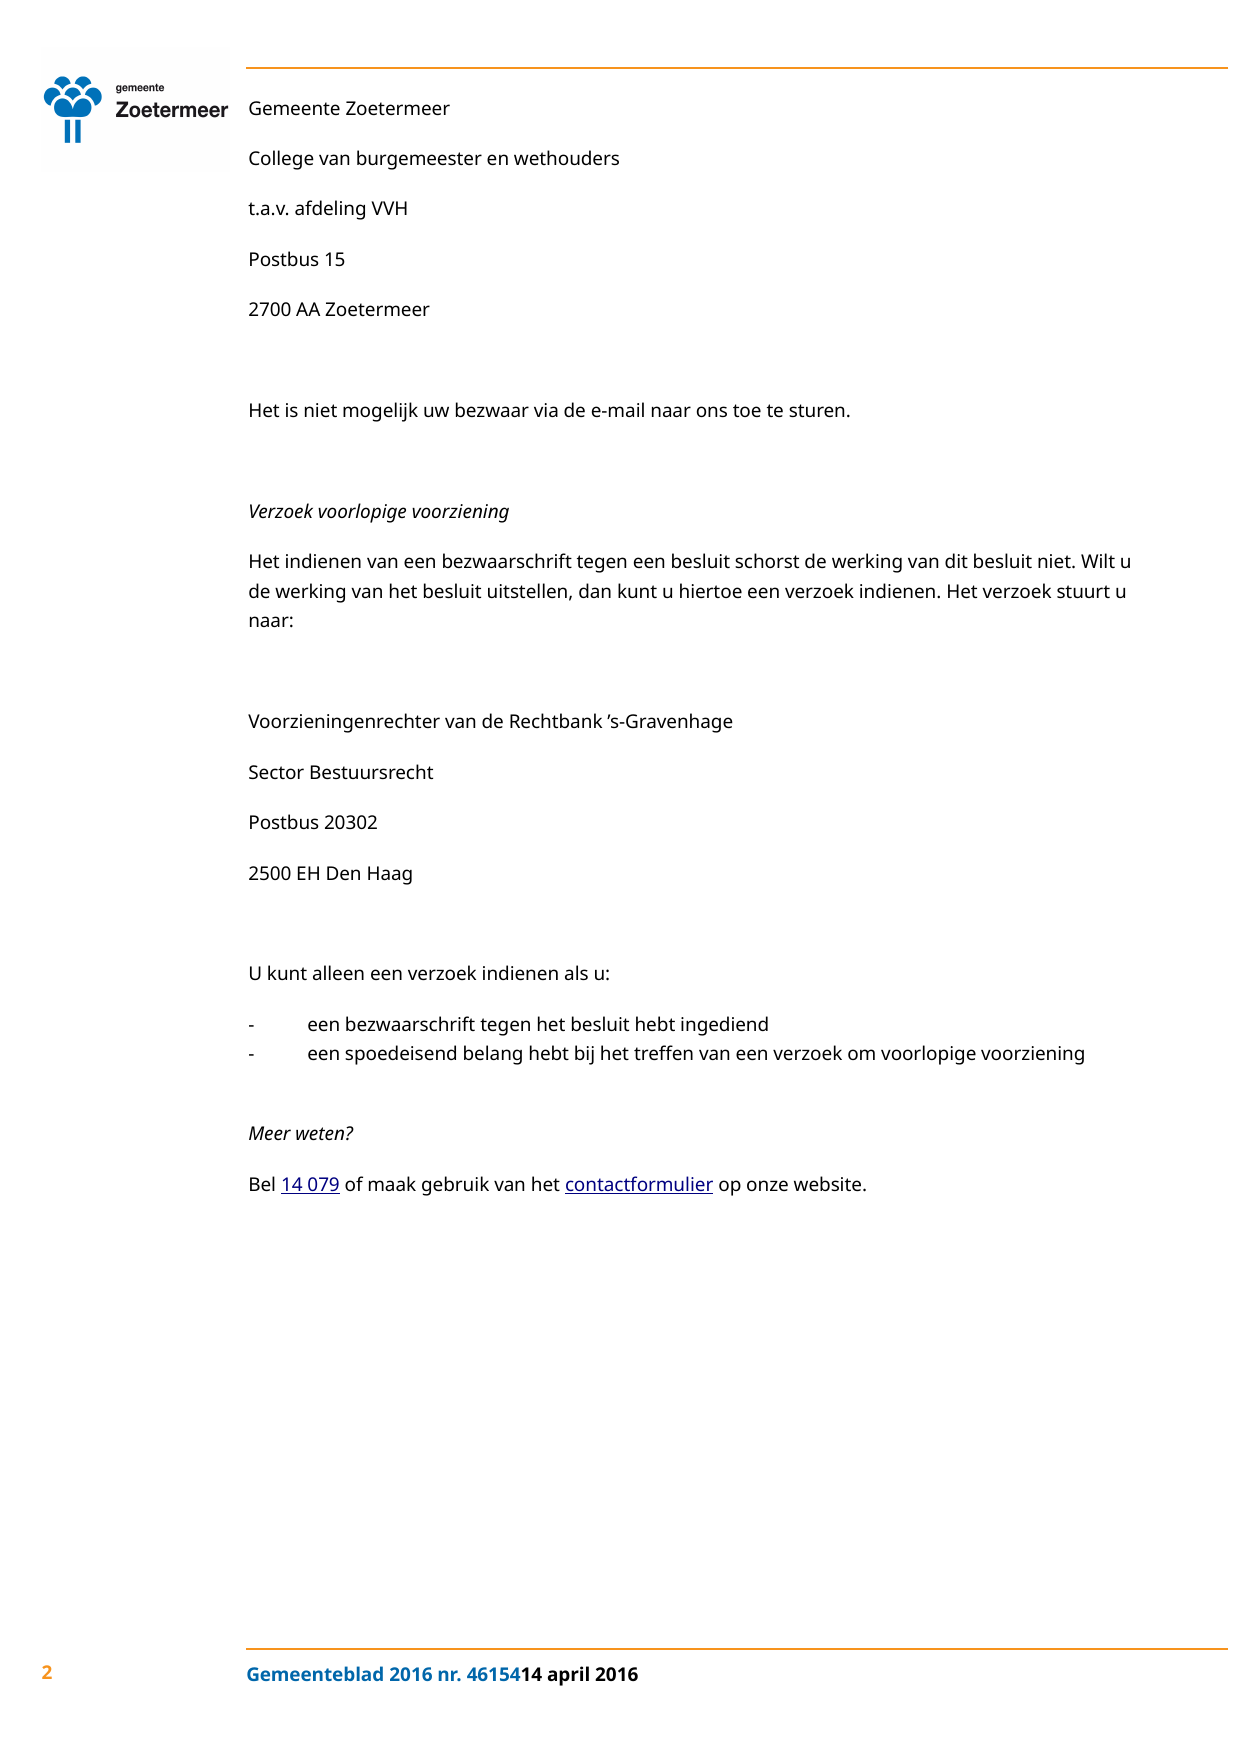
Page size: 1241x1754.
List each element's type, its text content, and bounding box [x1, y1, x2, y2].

text Voorzieningenrechter van de Rechtbank ’s-Gravenhage [248, 708, 1152, 734]
text 2500 EH Den Haag [248, 860, 1152, 886]
text Postbus 20302 [248, 809, 1152, 835]
text Meer weten? [248, 1121, 1152, 1146]
text Het is niet mogelijk uw bezwaar via de e-mail naar ons toe te sturen. [248, 397, 1152, 423]
list een spoedeisend belang hebt bij het treffen van een verzoek om voorlopige voorziening [248, 1041, 1152, 1066]
text t.a.v. afdeling VVH [248, 196, 1152, 221]
text Het indienen van een bezwaarschrift tegen een besluit schorst de werking van dit besluit niet. Wilt u de werking van het besluit uitstellen, dan kunt u hiertoe een verzoek indienen. Het verzoek stuurt u naar: [248, 548, 1152, 633]
text Postbus 15 [248, 246, 1152, 272]
text Sector Bestuursrecht [248, 759, 1152, 785]
text Bel 14 079 of maak gebruik van het contactformulier op onze website. [248, 1171, 1152, 1197]
text 2700 AA Zoetermeer [248, 296, 1152, 322]
list een bezwaarschrift tegen het besluit hebt ingediend [248, 1011, 1152, 1037]
text U kunt alleen een verzoek indienen als u: [248, 961, 1152, 986]
text Gemeente Zoetermeer [248, 95, 1152, 121]
picture [41, 47, 231, 172]
text College van burgemeester en wethouders [248, 145, 1152, 171]
text Verzoek voorlopige voorziening [248, 498, 1152, 524]
